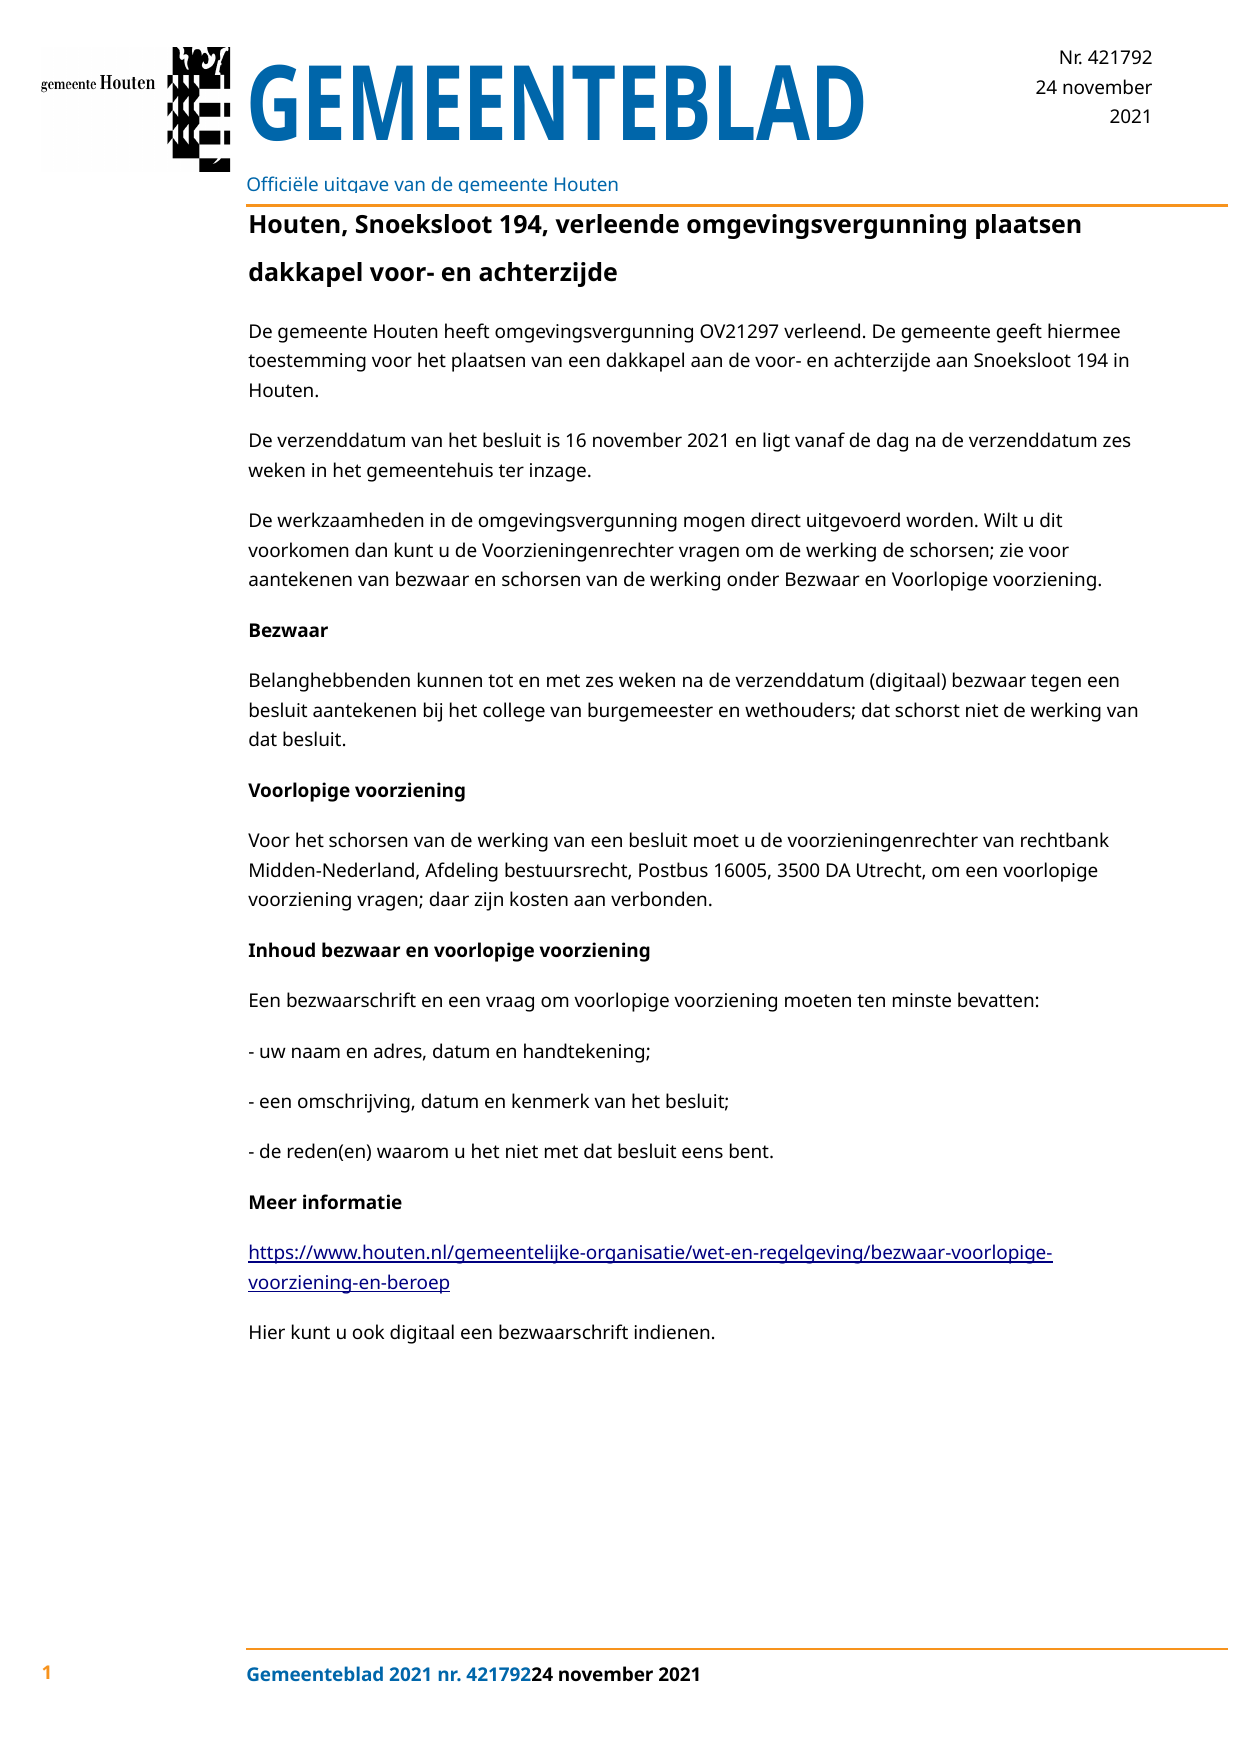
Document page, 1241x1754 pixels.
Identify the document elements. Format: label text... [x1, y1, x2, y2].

text Voorlopige voorziening [248, 777, 1152, 803]
text Bezwaar [248, 617, 1152, 643]
text Belanghebbenden kunnen tot en met zes weken na de verzenddatum (digitaal) bezwaar tegen een besluit aantekenen bij het college van burgemeester en wethouders; dat schorst niet de werking van dat besluit. [248, 667, 1152, 752]
text Een bezwaarschrift en een vraag om voorlopige voorziening moeten ten minste bevatten: [248, 987, 1152, 1013]
text De verzenddatum van het besluit is 16 november 2021 en ligt vanaf de dag na de verzenddatum zes weken in het gemeentehuis ter inzage. [248, 427, 1152, 483]
text Houten, Snoeksloot 194, verleende omgevingsvergunning plaatsen dakkapel voor- en achterzijde [248, 207, 1152, 288]
text Hier kunt u ook digitaal een bezwaarschrift indienen. [248, 1319, 1152, 1345]
text Voor het schorsen van de werking van een besluit moet u de voorzieningenrechter van rechtbank Midden-Nederland, Afdeling bestuursrecht, Postbus 16005, 3500 DA Utrecht, om een voorlopige voorziening vragen; daar zijn kosten aan verbonden. [248, 827, 1152, 912]
text De gemeente Houten heeft omgevingsvergunning OV21297 verleend. De gemeente geeft hiermee toestemming voor het plaatsen van een dakkapel aan de voor- en achterzijde aan Snoeksloot 194 in Houten. [248, 318, 1152, 403]
text Inhoud bezwaar en voorlopige voorziening [248, 937, 1152, 963]
picture [41, 47, 231, 172]
text - uw naam en adres, datum en handtekening; [248, 1038, 1152, 1064]
text De werkzaamheden in de omgevingsvergunning mogen direct uitgevoerd worden. Wilt u dit voorkomen dan kunt u de Voorzieningenrechter vragen om de werking de schorsen; zie voor aantekenen van bezwaar en schorsen van de werking onder Bezwaar en Voorlopige voorziening. [248, 507, 1152, 592]
text https://www.houten.nl/gemeentelijke-organisatie/wet-en-regelgeving/bezwaar-voorlopige-voorziening-en-beroep [248, 1239, 1152, 1295]
text Meer informatie [248, 1189, 1152, 1215]
text - de reden(en) waarom u het niet met dat besluit eens bent. [248, 1139, 1152, 1164]
text - een omschrijving, datum en kenmerk van het besluit; [248, 1088, 1152, 1114]
